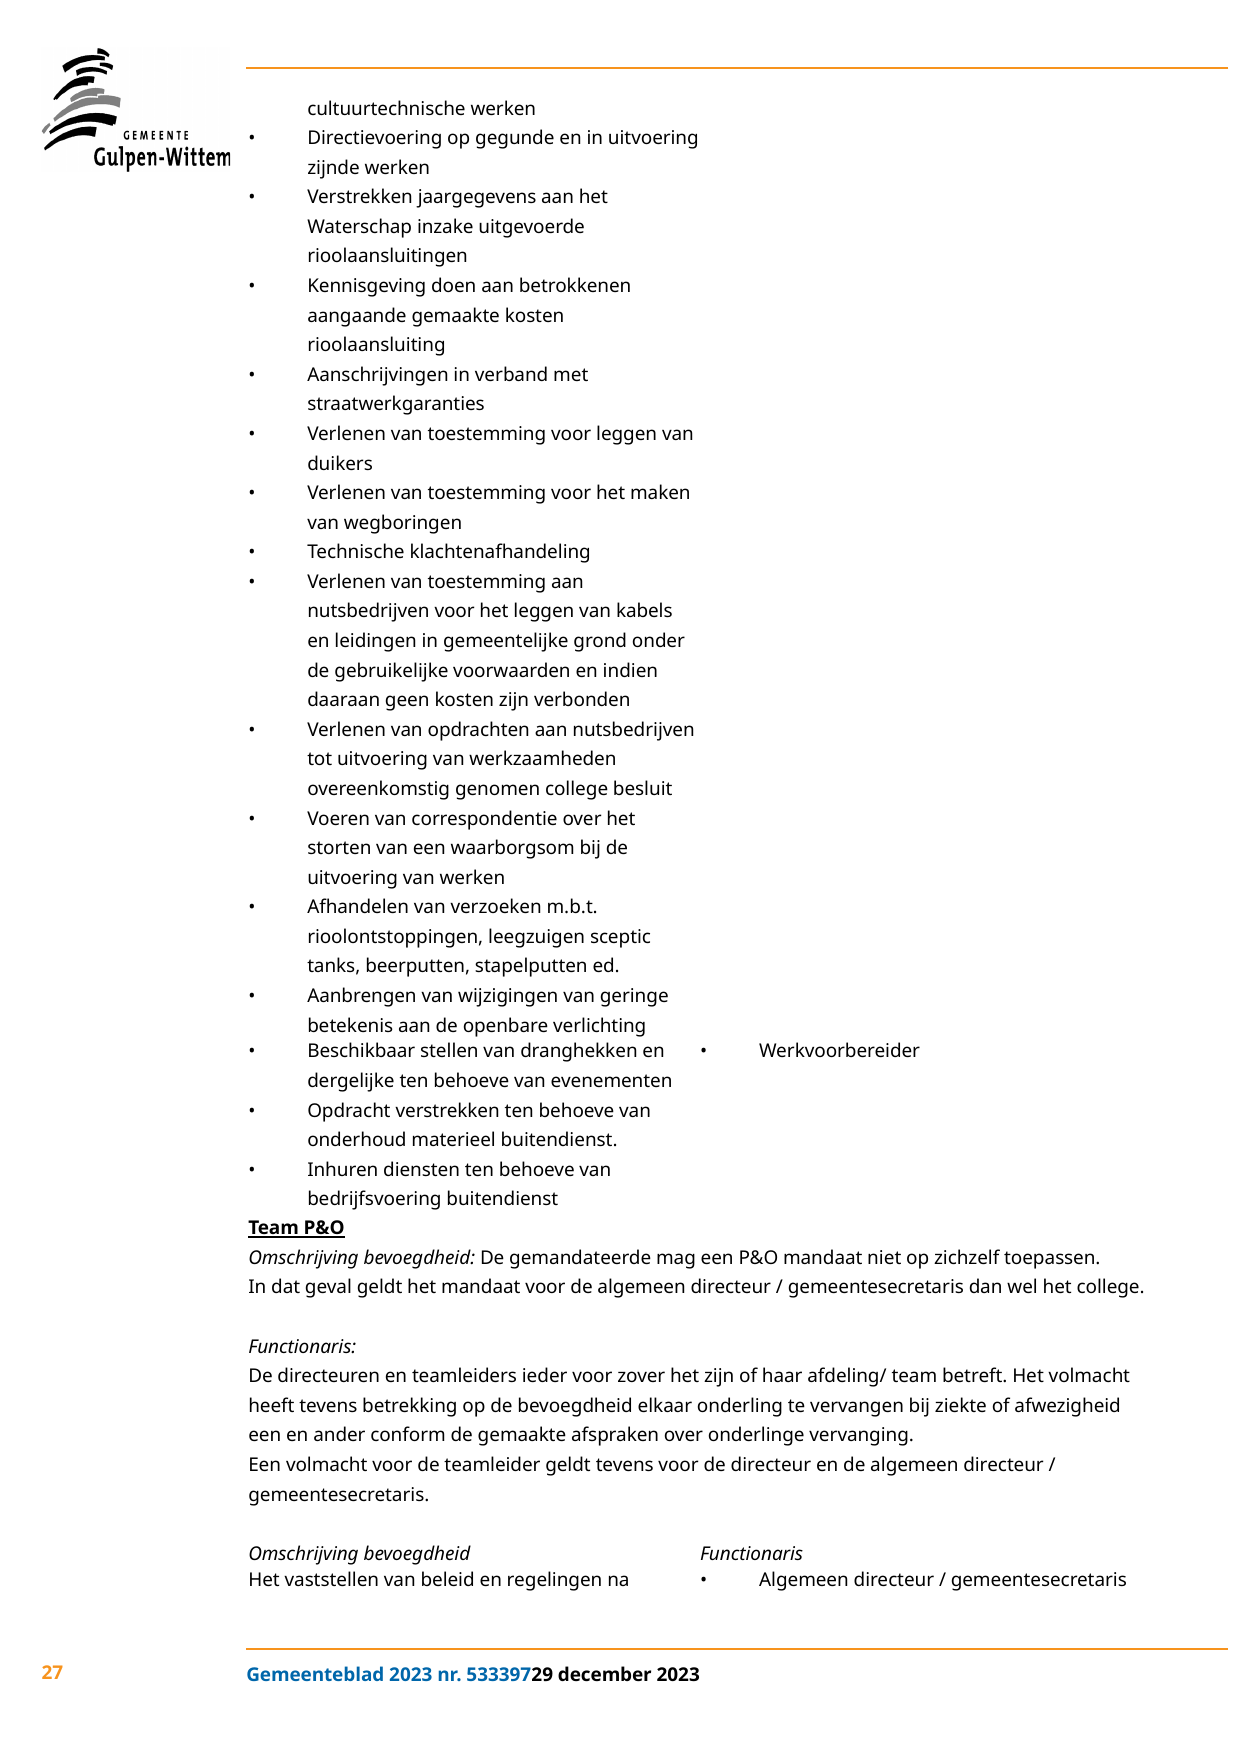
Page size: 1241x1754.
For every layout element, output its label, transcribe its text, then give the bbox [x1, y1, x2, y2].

table_cell Beschikbaar stellen van dranghekken en dergelijke ten behoeve van evenementen Opdracht verstrekken ten behoeve van onderhoud materieel buitendienst. Inhuren diensten ten behoeve van bedrijfsvoering buitendienst [248, 1038, 700, 1211]
table_cell [700, 95, 1152, 1038]
text Omschrijving bevoegdheid: De gemandateerde mag een P&O mandaat niet op zichzelf toepassen. [248, 1244, 1152, 1270]
picture [41, 47, 231, 172]
table_cell Werkvoorbereider [700, 1038, 1152, 1211]
table_cell Het vaststellen van beleid en regelingen na [248, 1566, 700, 1591]
table_cell Algemeen directeur / gemeentesecretaris [700, 1566, 1152, 1591]
text De directeuren en teamleiders ieder voor zover het zijn of haar afdeling/ team betreft. Het volmacht heeft tevens betrekking op de bevoegdheid elkaar onderling te vervangen bij ziekte of afwezigheid een en ander conform de gemaakte afspraken over onderlinge vervanging. [248, 1362, 1152, 1447]
text Een volmacht voor de teamleider geldt tevens voor de directeur en de algemeen directeur / gemeentesecretaris. [248, 1451, 1152, 1506]
text In dat geval geldt het mandaat voor de algemeen directeur / gemeentesecretaris dan wel het college. [248, 1274, 1152, 1299]
text Team P&O [248, 1214, 1152, 1240]
table_header Omschrijving bevoegdheid [248, 1540, 700, 1566]
table_cell cultuurtechnische werken Directievoering op gegunde en in uitvoering zijnde werken Verstrekken jaargegevens aan het Waterschap inzake uitgevoerde rioolaansluitingen Kennisgeving doen aan betrokkenen aangaande gemaakte kosten rioolaansluiting Aanschrijvingen in verband met straatwerkgaranties Verlenen van toestemming voor leggen van duikers Verlenen van toestemming voor het maken van wegboringen Technische klachtenafhandeling Verlenen van toestemming aan nutsbedrijven voor het leggen van kabels en leidingen in gemeentelijke grond onder de gebruikelijke voorwaarden en indien daaraan geen kosten zijn verbonden Verlenen van opdrachten aan nutsbedrijven tot uitvoering van werkzaamheden overeenkomstig genomen college besluit Voeren van correspondentie over het storten van een waarborgsom bij de uitvoering van werken Afhandelen van verzoeken m.b.t. rioolontstoppingen, leegzuigen sceptic tanks, beerputten, stapelputten ed. Aanbrengen van wijzigingen van geringe betekenis aan de openbare verlichting [248, 95, 700, 1038]
table_header Functionaris [700, 1540, 1152, 1566]
text Functionaris: [248, 1333, 1152, 1358]
